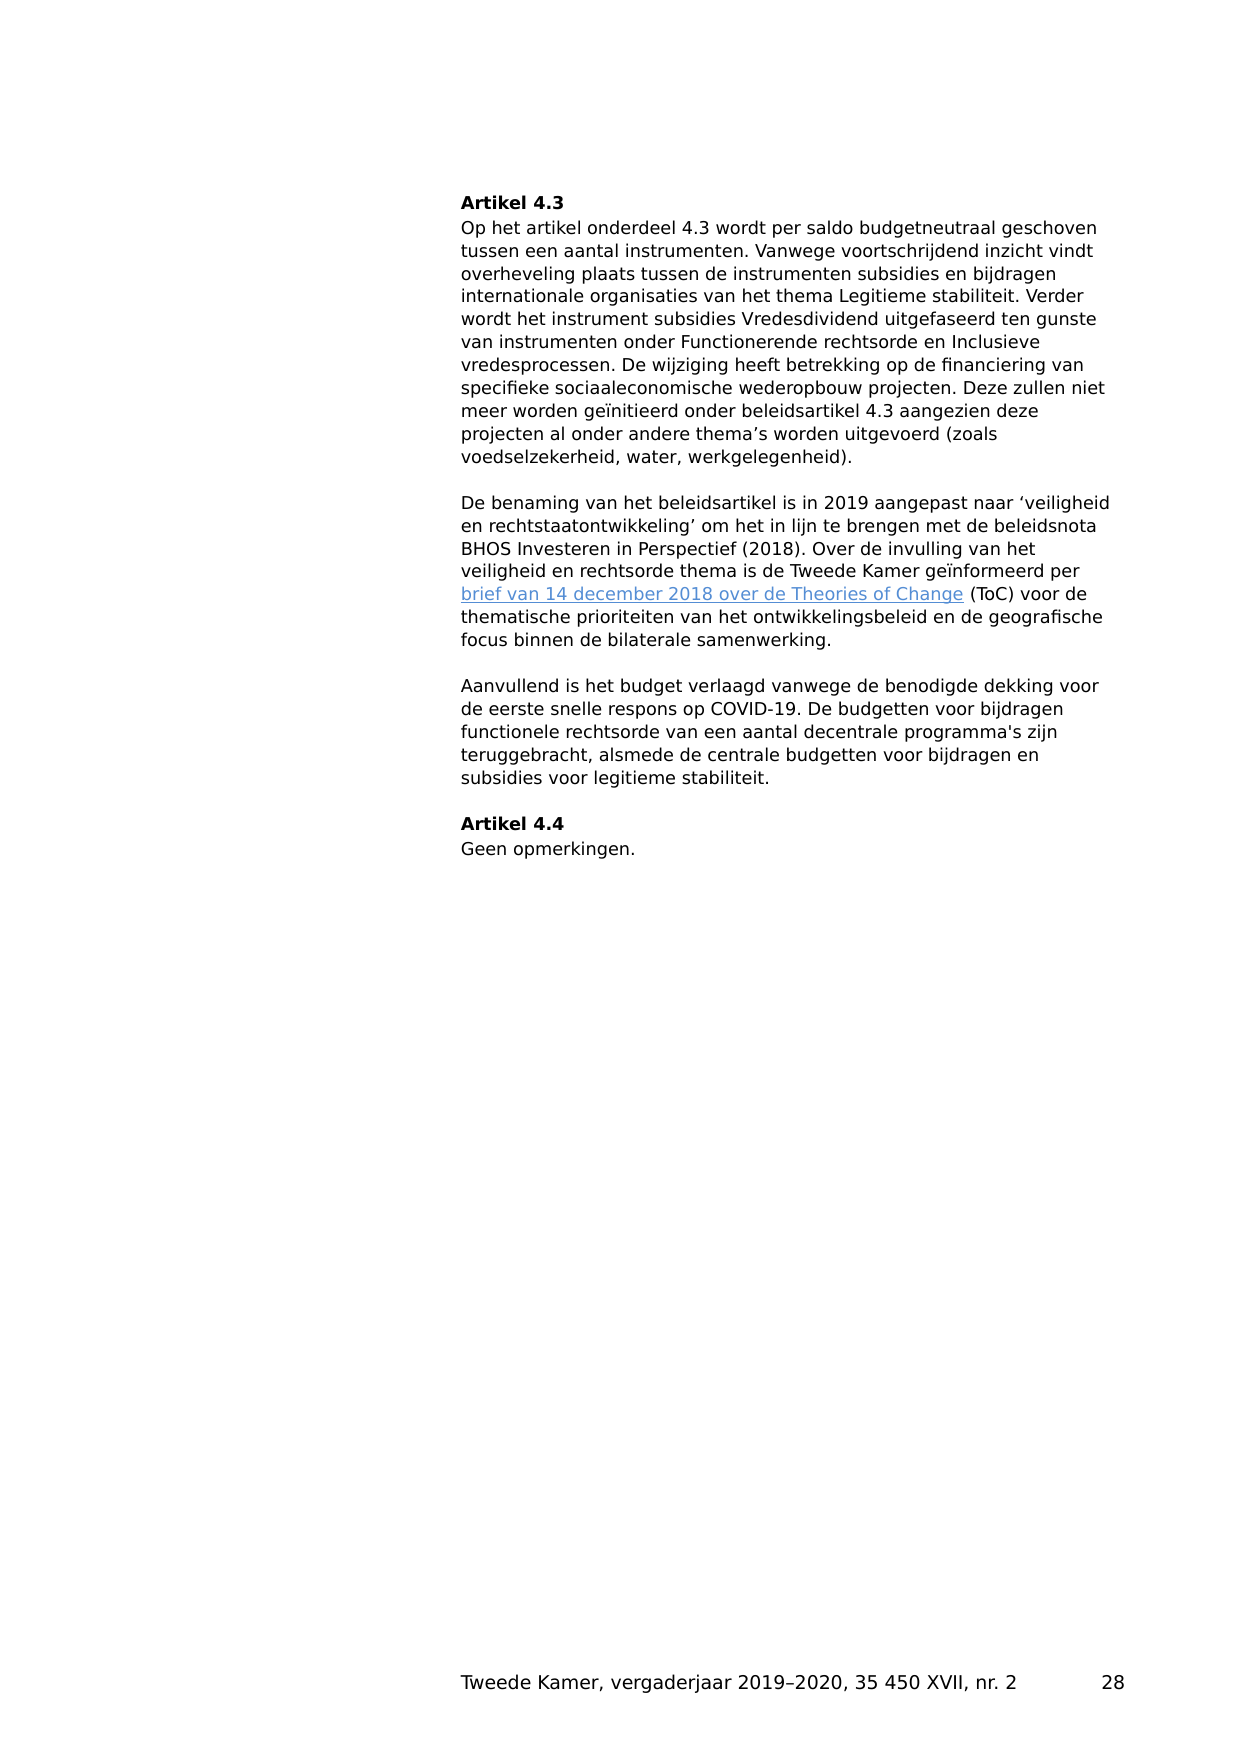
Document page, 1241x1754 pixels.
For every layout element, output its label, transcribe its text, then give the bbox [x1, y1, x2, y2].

text Artikel 4.3 [461, 191, 1125, 214]
text Geen opmerkingen. [461, 837, 1125, 859]
text De benaming van het beleidsartikel is in 2019 aangepast naar ‘veiligheid en rechtstaatontwikkeling’ om het in lijn te brengen met de beleidsnota BHOS Investeren in Perspectief (2018). Over de invulling van het veiligheid en rechtsorde thema is de Tweede Kamer geïnformeerd per brief van 14 december 2018 over de Theories of Change (ToC) voor de thematische prioriteiten van het ontwikkelingsbeleid en de geografische focus binnen de bilaterale samenwerking. [461, 491, 1125, 651]
text Aanvullend is het budget verlaagd vanwege de benodigde dekking voor de eerste snelle respons op COVID-19. De budgetten voor bijdragen functionele rechtsorde van een aantal decentrale programma's zijn teruggebracht, alsmede de centrale budgetten voor bijdragen en subsidies voor legitieme stabiliteit. [461, 674, 1125, 789]
text Artikel 4.4 [461, 812, 1125, 834]
text Op het artikel onderdeel 4.3 wordt per saldo budgetneutraal geschoven tussen een aantal instrumenten. Vanwege voortschrijdend inzicht vindt overheveling plaats tussen de instrumenten subsidies en bijdragen internationale organisaties van het thema Legitieme stabiliteit. Verder wordt het instrument subsidies Vredesdividend uitgefaseerd ten gunste van instrumenten onder Functionerende rechtsorde en Inclusieve vredesprocessen. De wijziging heeft betrekking op de financiering van specifieke sociaaleconomische wederopbouw projecten. Deze zullen niet meer worden geïnitieerd onder beleidsartikel 4.3 aangezien deze projecten al onder andere thema’s worden uitgevoerd (zoals voedselzekerheid, water, werkgelegenheid). [461, 216, 1125, 468]
